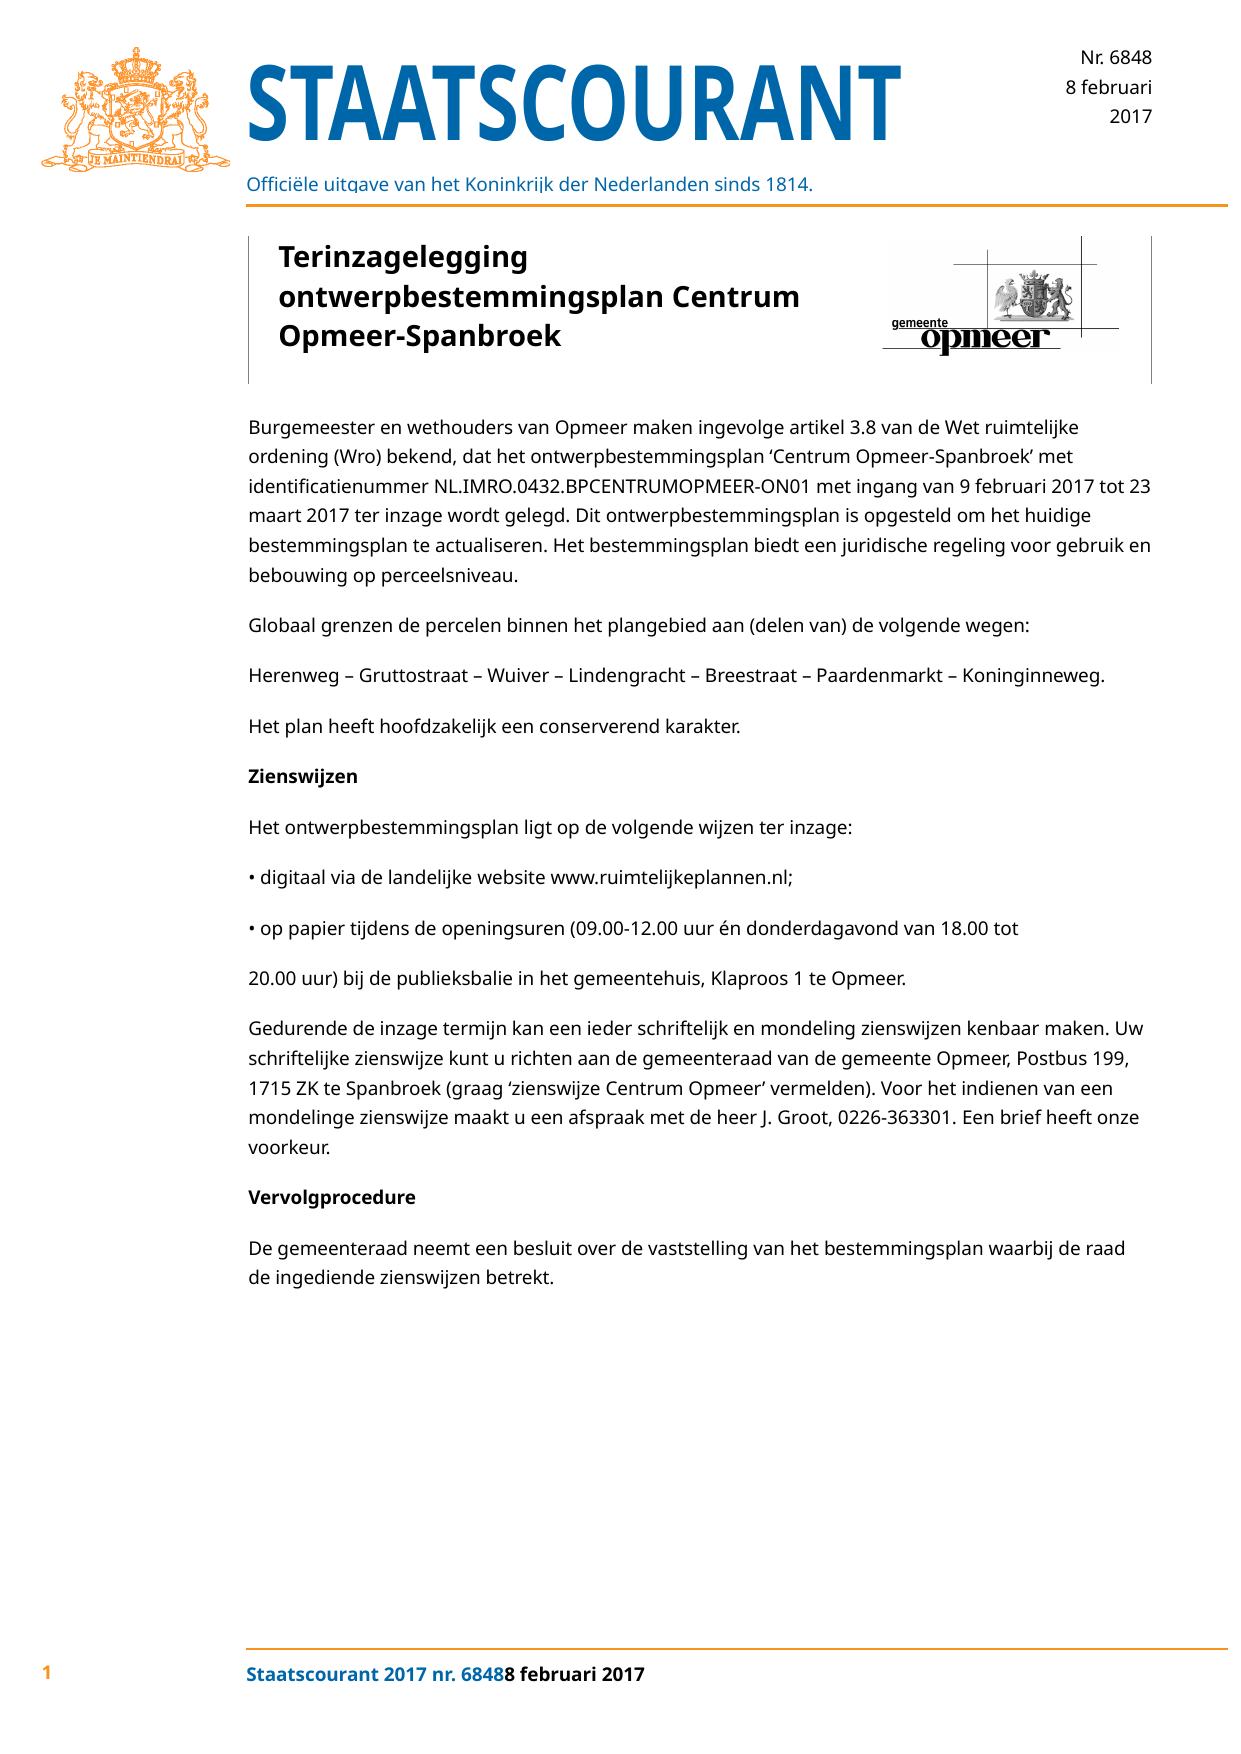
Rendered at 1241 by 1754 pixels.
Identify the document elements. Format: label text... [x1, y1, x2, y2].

text Vervolgprocedure [248, 1184, 1152, 1210]
picture [882, 236, 1119, 356]
text • op papier tijdens de openingsuren (09.00-12.00 uur én donderdagavond van 18.00 tot [248, 915, 1152, 941]
picture [41, 47, 231, 172]
text Herenweg – Gruttostraat – Wuiver – Lindengracht – Breestraat – Paardenmarkt – Koninginneweg. [248, 663, 1152, 688]
text Het ontwerpbestemmingsplan ligt op de volgende wijzen ter inzage: [248, 814, 1152, 840]
text Gedurende de inzage termijn kan een ieder schriftelijk en mondeling zienswijzen kenbaar maken. Uw schriftelijke zienswijze kunt u richten aan de gemeenteraad van de gemeente Opmeer, Postbus 199, 1715 ZK te Spanbroek (graag ‘zienswijze Centrum Opmeer’ vermelden). Voor het indienen van een mondelinge zienswijze maakt u een afspraak met de heer J. Groot, 0226-363301. Een brief heeft onze voorkeur. [248, 1016, 1152, 1160]
text Het plan heeft hoofdzakelijk een conserverend karakter. [248, 713, 1152, 739]
text 20.00 uur) bij de publieksbalie in het gemeentehuis, Klaproos 1 te Opmeer. [248, 965, 1152, 991]
text • digitaal via de landelijke website www.ruimtelijkeplannen.nl; [248, 864, 1152, 890]
table_header [850, 236, 1151, 384]
text Burgemeester en wethouders van Opmeer maken ingevolge artikel 3.8 van de Wet ruimtelijke ordening (Wro) bekend, dat het ontwerpbestemmingsplan ‘Centrum Opmeer-Spanbroek’ met identificatienummer NL.IMRO.0432.BPCENTRUMOPMEER-ON01 met ingang van 9 februari 2017 tot 23 maart 2017 ter inzage wordt gelegd. Dit ontwerpbestemmingsplan is opgesteld om het huidige bestemmingsplan te actualiseren. Het bestemmingsplan biedt een juridische regeling voor gebruik en bebouwing op perceelsniveau. [248, 414, 1152, 588]
text Zienswijzen [248, 763, 1152, 789]
text Globaal grenzen de percelen binnen het plangebied aan (delen van) de volgende wegen: [248, 612, 1152, 638]
table_header Terinzagelegging ontwerpbestemmingsplan Centrum Opmeer-Spanbroek [249, 236, 850, 384]
text De gemeenteraad neemt een besluit over de vaststelling van het bestemmingsplan waarbij de raad de ingediende zienswijzen betrekt. [248, 1235, 1152, 1290]
